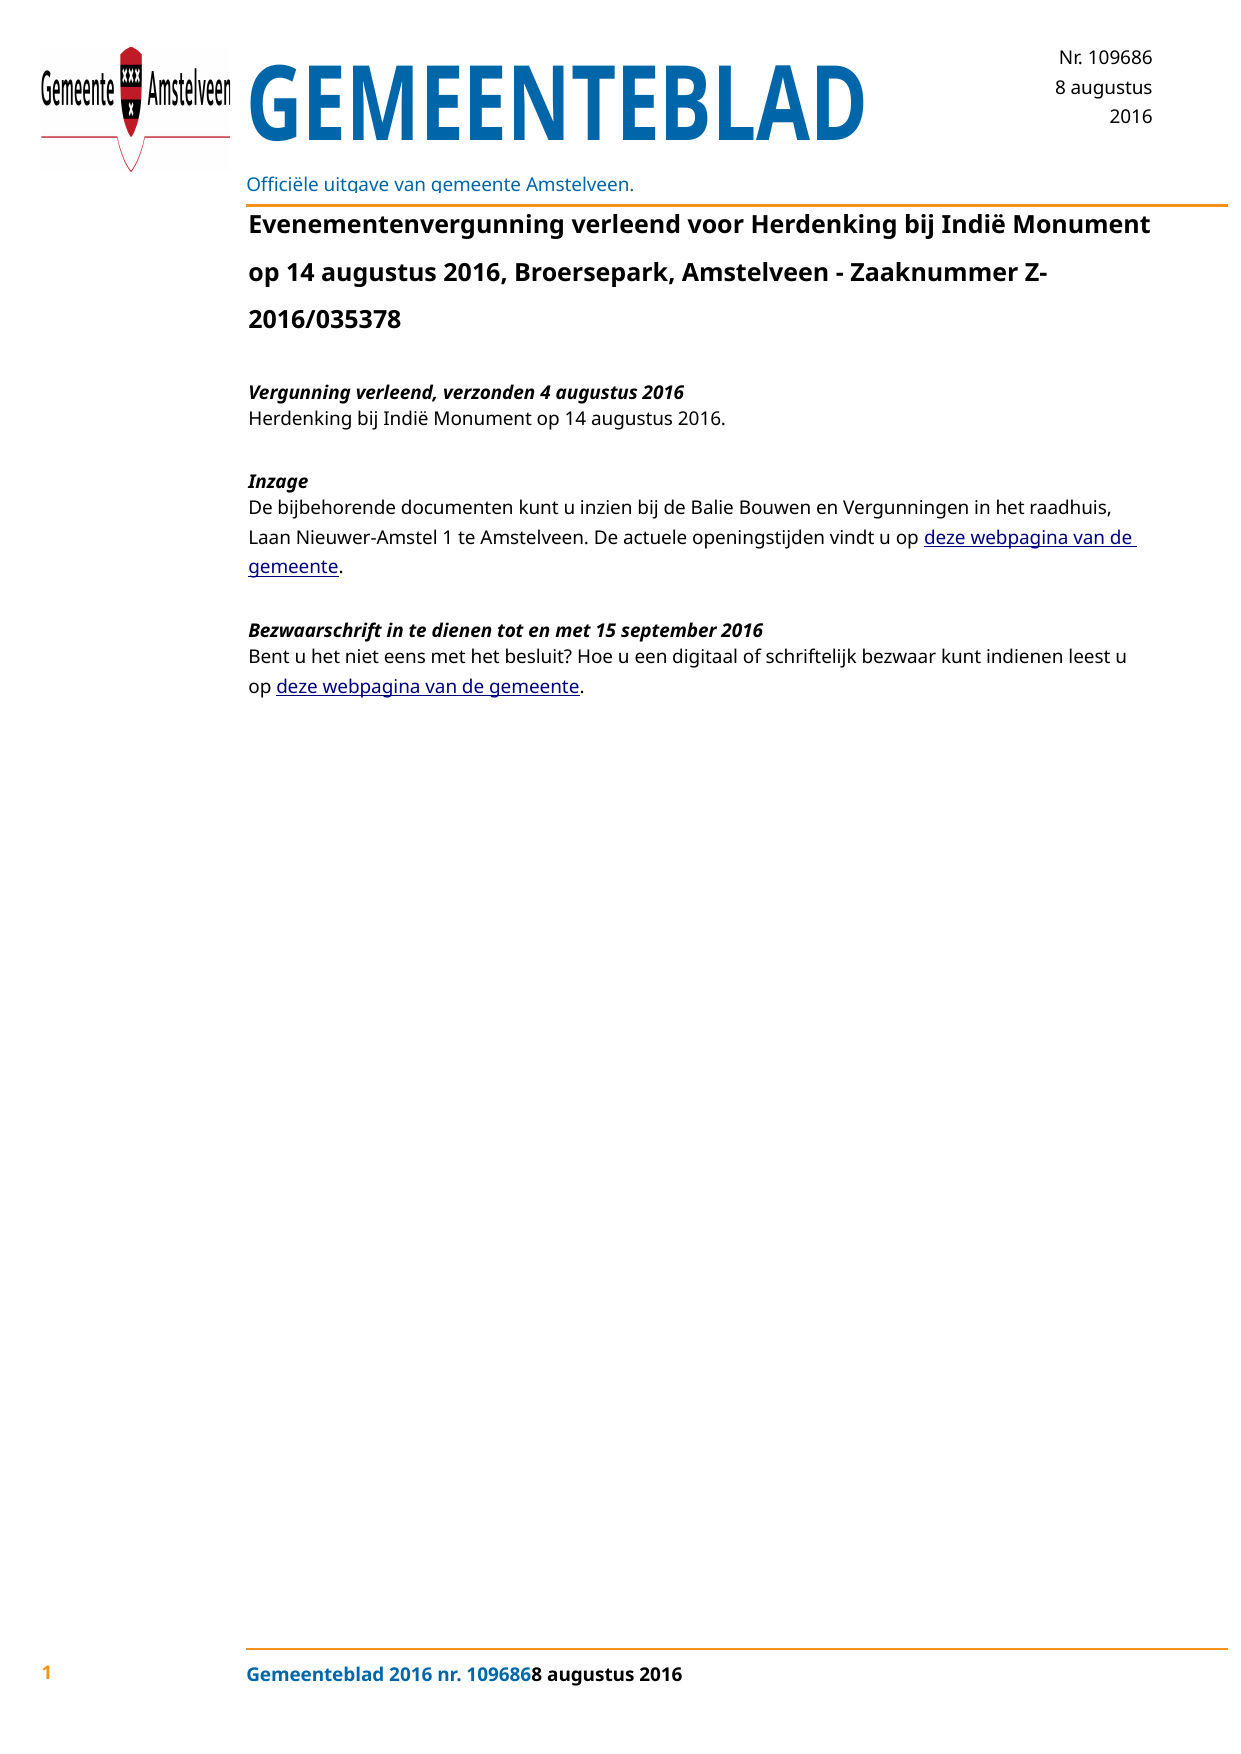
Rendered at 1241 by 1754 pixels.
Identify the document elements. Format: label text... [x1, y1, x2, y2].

picture [41, 47, 231, 172]
text Vergunning verleend, verzonden 4 augustus 2016 [248, 379, 1152, 405]
text De bijbehorende documenten kunt u inzien bij de Balie Bouwen en Vergunningen in het raadhuis, Laan Nieuwer-Amstel 1 te Amstelveen. De actuele openingstijden vindt u op deze webpagina van de gemeente. [248, 494, 1152, 579]
text Bezwaarschrift in te dienen tot en met 15 september 2016 [248, 618, 1152, 643]
text Inzage [248, 469, 1152, 494]
text Herdenking bij Indië Monument op 14 augustus 2016. [248, 405, 1152, 431]
text Evenementenvergunning verleend voor Herdenking bij Indië Monument op 14 augustus 2016, Broersepark, Amstelveen - Zaaknummer Z-2016/035378 [248, 207, 1152, 336]
text Bent u het niet eens met het besluit? Hoe u een digitaal of schriftelijk bezwaar kunt indienen leest u op deze webpagina van de gemeente. [248, 643, 1152, 699]
